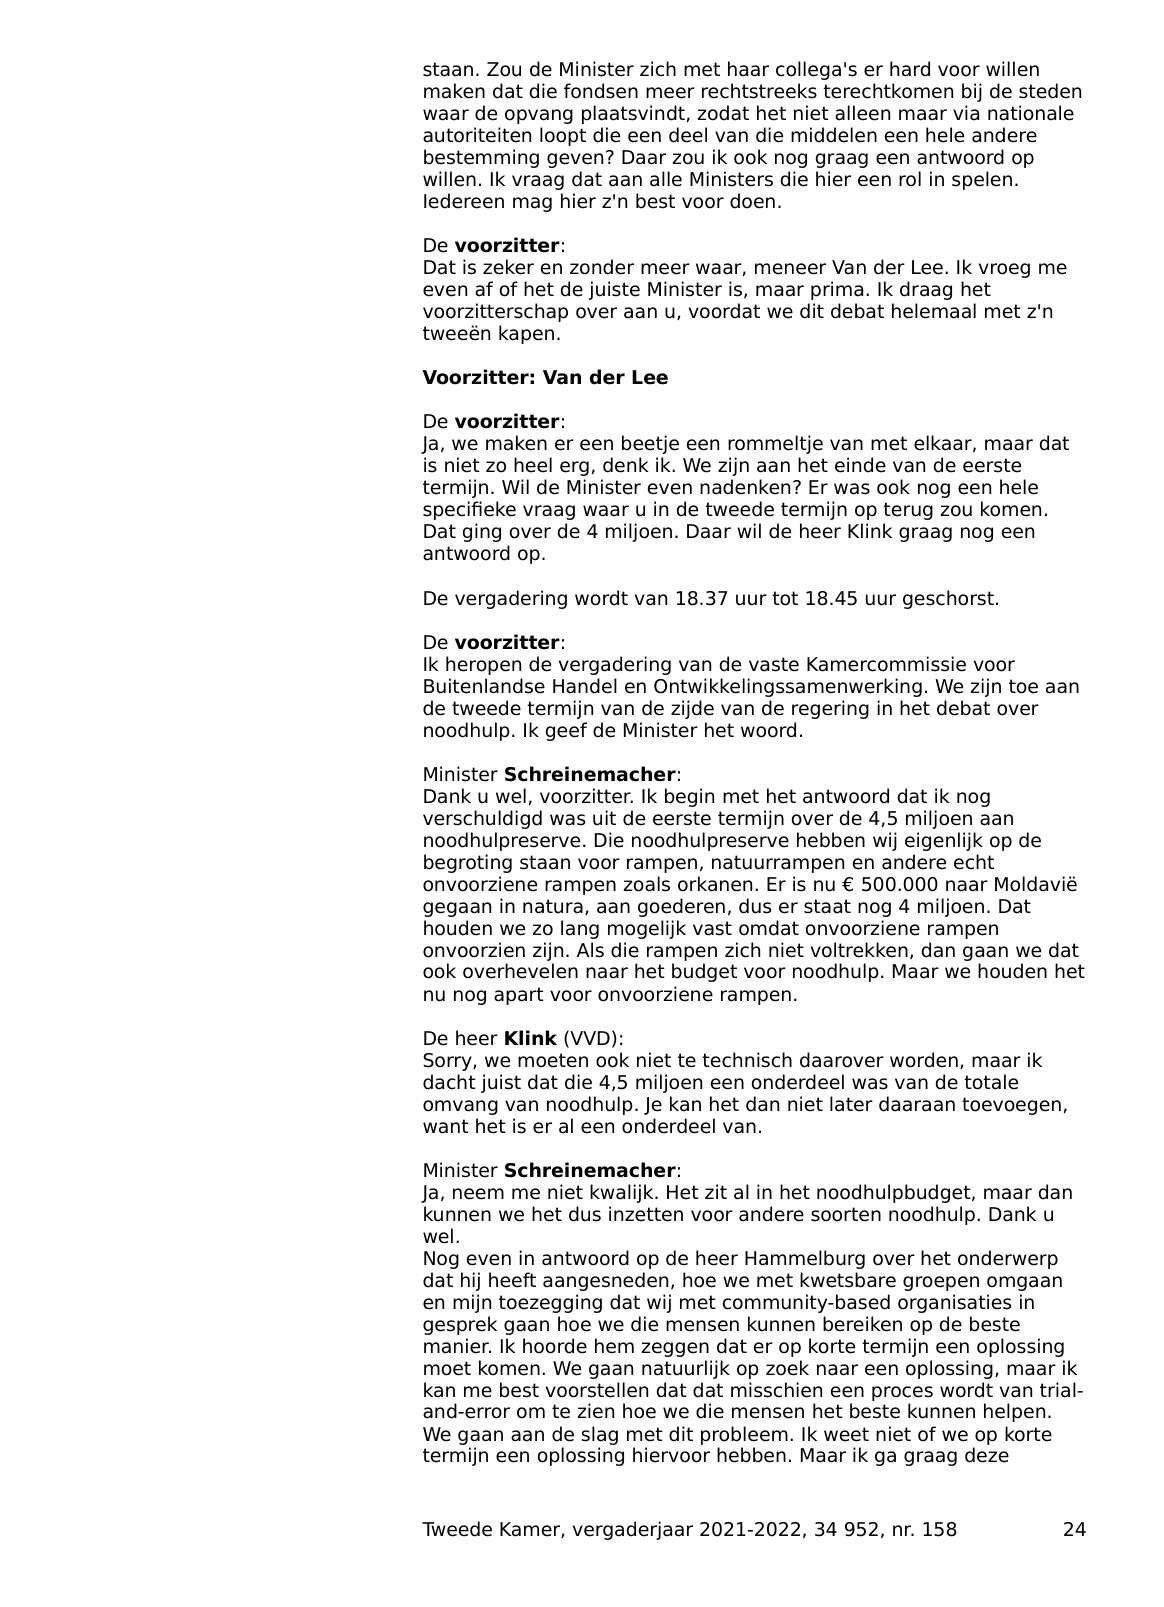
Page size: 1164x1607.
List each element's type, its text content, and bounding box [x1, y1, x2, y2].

text Ja, neem me niet kwalijk. Het zit al in het noodhulpbudget, maar dan kunnen we het dus inzetten voor andere soorten noodhulp. Dank u wel. [422, 1182, 1087, 1248]
text De voorzitter: [422, 411, 1087, 433]
text Minister Schreinemacher: [422, 764, 1087, 786]
text Nog even in antwoord op de heer Hammelburg over het onderwerp dat hij heeft aangesneden, hoe we met kwetsbare groepen omgaan en mijn toezegging dat wij met community-based organisaties in gesprek gaan hoe we die mensen kunnen bereiken op de beste manier. Ik hoorde hem zeggen dat er op korte termijn een oplossing moet komen. We gaan natuurlijk op zoek naar een oplossing, maar ik kan me best voorstellen dat dat misschien een proces wordt van trial-and-error om te zien hoe we die mensen het beste kunnen helpen. We gaan aan de slag met dit probleem. Ik weet niet of we op korte termijn een oplossing hiervoor hebben. Maar ik ga graag deze [422, 1248, 1087, 1467]
text Sorry, we moeten ook niet te technisch daarover worden, maar ik dacht juist dat die 4,5 miljoen een onderdeel was van de totale omvang van noodhulp. Je kan het dan niet later daaraan toevoegen, want het is er al een onderdeel van. [422, 1049, 1087, 1137]
text De vergadering wordt van 18.37 uur tot 18.45 uur geschorst. [422, 587, 1087, 609]
text Ik heropen de vergadering van de vaste Kamercommissie voor Buitenlandse Handel en Ontwikkelingssamenwerking. We zijn toe aan de tweede termijn van de zijde van de regering in het debat over noodhulp. Ik geef de Minister het woord. [422, 653, 1087, 741]
text Ja, we maken er een beetje een rommeltje van met elkaar, maar dat is niet zo heel erg, denk ik. We zijn aan het einde van de eerste termijn. Wil de Minister even nadenken? Er was ook nog een hele specifieke vraag waar u in de tweede termijn op terug zou komen. Dat ging over de 4 miljoen. Daar wil de heer Klink graag nog een antwoord op. [422, 433, 1087, 565]
text Dank u wel, voorzitter. Ik begin met het antwoord dat ik nog verschuldigd was uit de eerste termijn over de 4,5 miljoen aan noodhulpreserve. Die noodhulpreserve hebben wij eigenlijk op de begroting staan voor rampen, natuurrampen en andere echt onvoorziene rampen zoals orkanen. Er is nu € 500.000 naar Moldavië gegaan in natura, aan goederen, dus er staat nog 4 miljoen. Dat houden we zo lang mogelijk vast omdat onvoorziene rampen onvoorzien zijn. Als die rampen zich niet voltrekken, dan gaan we dat ook overhevelen naar het budget voor noodhulp. Maar we houden het nu nog apart voor onvoorziene rampen. [422, 786, 1087, 1005]
text Minister Schreinemacher: [422, 1160, 1087, 1182]
text Dat is zeker en zonder meer waar, meneer Van der Lee. Ik vroeg me even af of het de juiste Minister is, maar prima. Ik draag het voorzitterschap over aan u, voordat we dit debat helemaal met z'n tweeën kapen. [422, 257, 1087, 345]
text staan. Zou de Minister zich met haar collega's er hard voor willen maken dat die fondsen meer rechtstreeks terechtkomen bij de steden waar de opvang plaatsvindt, zodat het niet alleen maar via nationale autoriteiten loopt die een deel van die middelen een hele andere bestemming geven? Daar zou ik ook nog graag een antwoord op willen. Ik vraag dat aan alle Ministers die hier een rol in spelen. Iedereen mag hier z'n best voor doen. [422, 59, 1087, 213]
subtitle Voorzitter: Van der Lee [422, 367, 1087, 389]
text De voorzitter: [422, 632, 1087, 653]
text De voorzitter: [422, 235, 1087, 257]
text De heer Klink (VVD): [422, 1028, 1087, 1049]
